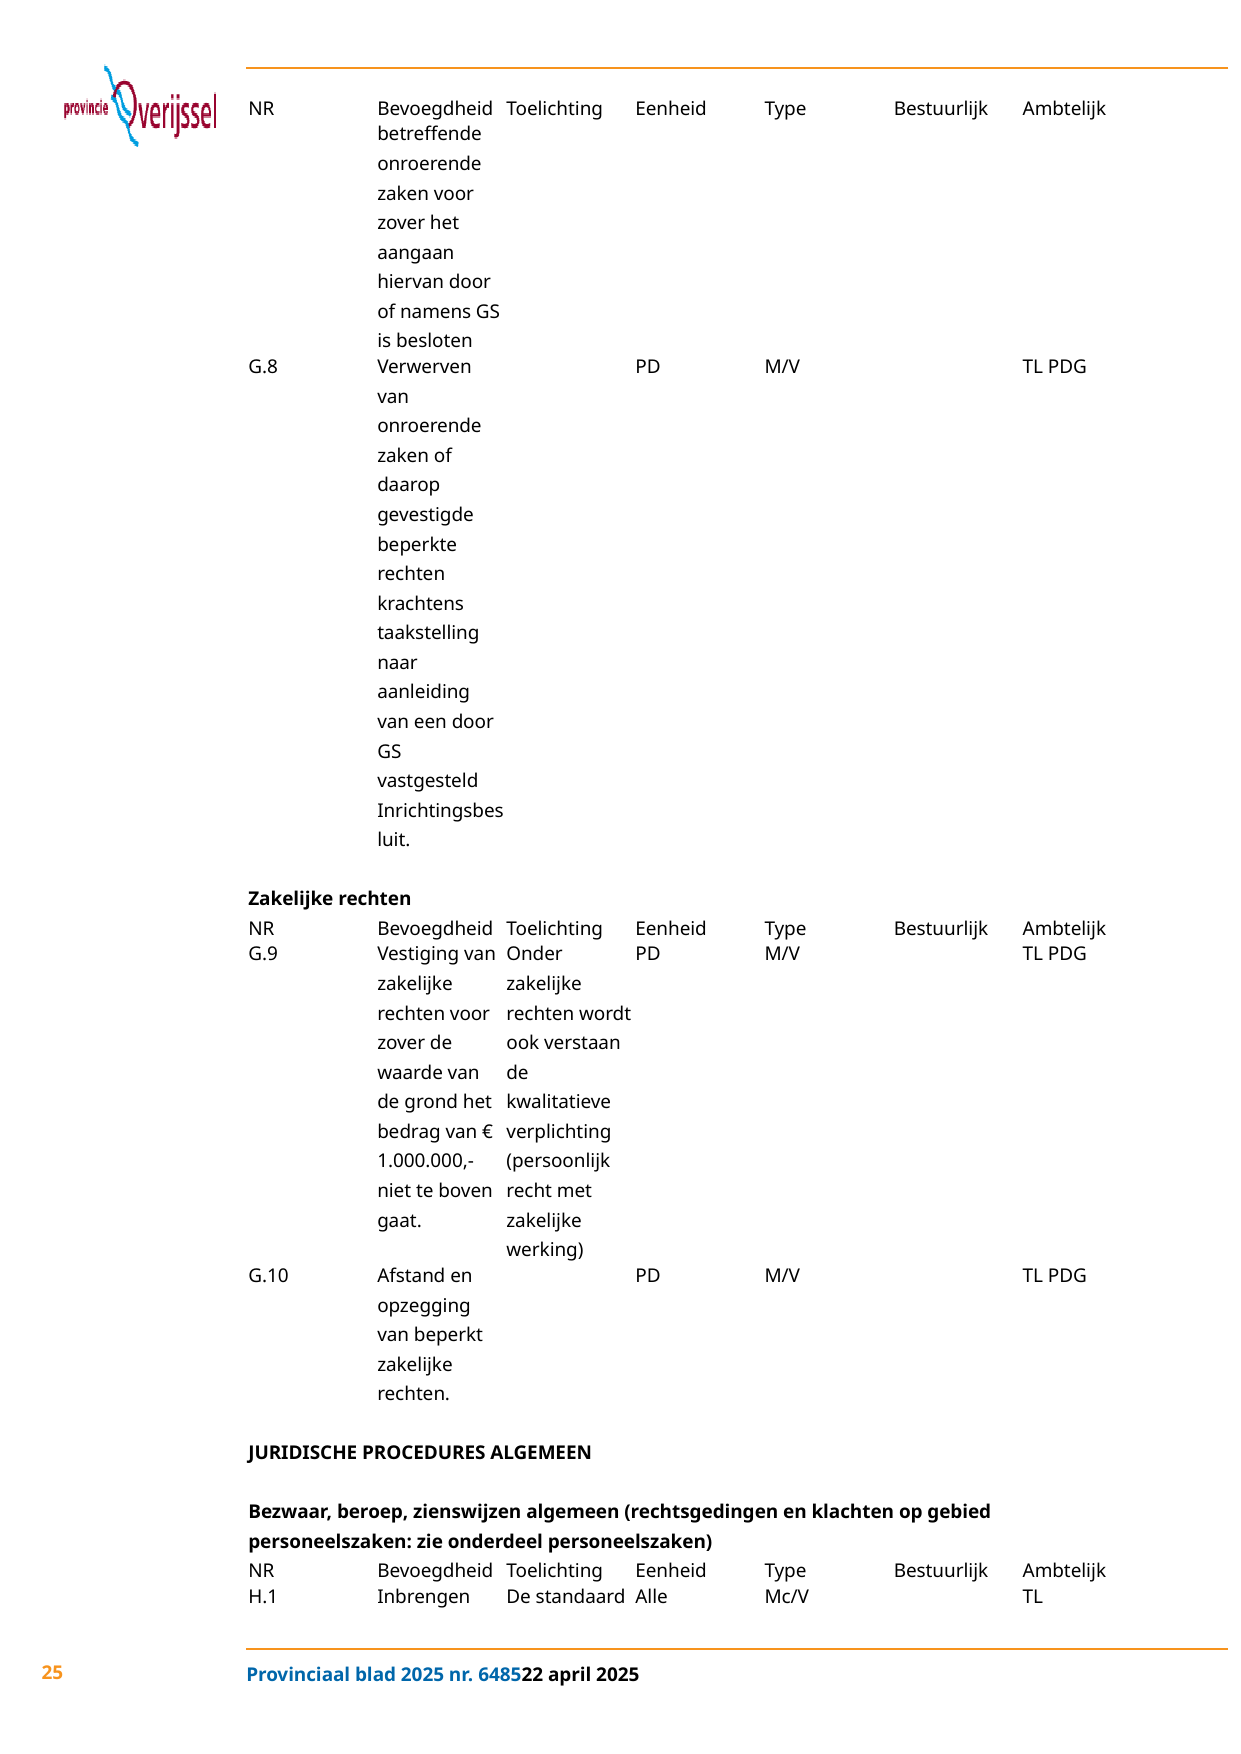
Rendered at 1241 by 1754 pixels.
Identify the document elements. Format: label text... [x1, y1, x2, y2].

table_header Eenheid [635, 95, 764, 121]
table_cell H.1 [248, 1583, 377, 1609]
table_cell betreffende onroerende zaken voor zover het aangaan hiervan door of namens GS is besloten [377, 121, 506, 353]
table_cell Vestiging van zakelijke rechten voor zover de waarde van de grond het bedrag van € 1.000.000,- niet te boven gaat. [377, 941, 506, 1262]
table_cell G.10 [248, 1262, 377, 1406]
table_header NR [248, 95, 377, 121]
table_cell [635, 121, 764, 353]
table_cell Alle [635, 1583, 764, 1609]
table_header Bestuurlijk [894, 915, 1022, 941]
table_cell Onder zakelijke rechten wordt ook verstaan de kwalitatieve verplichting (persoonlijk recht met zakelijke werking) [506, 941, 635, 1262]
table_cell Afstand en opzegging van beperkt zakelijke rechten. [377, 1262, 506, 1406]
table_cell PD [635, 941, 764, 1262]
table_cell M/V [764, 353, 893, 852]
table_header Ambtelijk [1023, 1558, 1152, 1583]
table_header Bestuurlijk [894, 95, 1022, 121]
table_header Type [764, 915, 893, 941]
table_header Toelichting [506, 915, 635, 941]
table_cell Inbrengen [377, 1583, 506, 1609]
table_cell [764, 121, 893, 353]
table_cell [506, 121, 635, 353]
table_cell G.8 [248, 353, 377, 852]
table_cell [506, 353, 635, 852]
table_header Bevoegdheid [377, 915, 506, 941]
table_cell [1023, 121, 1152, 353]
table_cell [894, 353, 1022, 852]
table_cell TL PDG [1023, 941, 1152, 1262]
text JURIDISCHE PROCEDURES ALGEMEEN [248, 1439, 1152, 1465]
table_cell TL PDG [1023, 353, 1152, 852]
table_cell M/V [764, 941, 893, 1262]
table_header NR [248, 915, 377, 941]
table_cell PD [635, 1262, 764, 1406]
table_header Ambtelijk [1023, 915, 1152, 941]
table_cell Mc/V [764, 1583, 893, 1609]
table_header Bevoegdheid [377, 95, 506, 121]
table_cell [894, 121, 1022, 353]
table_header Bestuurlijk [894, 1558, 1022, 1583]
table_cell PD [635, 353, 764, 852]
table_header Bevoegdheid [377, 1558, 506, 1583]
table_cell TL PDG [1023, 1262, 1152, 1406]
table_header Type [764, 1558, 893, 1583]
table_header Type [764, 95, 893, 121]
table_header Eenheid [635, 1558, 764, 1583]
table_cell [248, 121, 377, 353]
table_cell [506, 1262, 635, 1406]
table_cell Verwerven van onroerende zaken of daarop gevestigde beperkte rechten krachtens taakstelling naar aanleiding van een door GS vastgesteld Inrichtingsbesluit. [377, 353, 506, 852]
table_header Eenheid [635, 915, 764, 941]
table_cell [894, 1262, 1022, 1406]
table_header Ambtelijk [1023, 95, 1152, 121]
table_cell M/V [764, 1262, 893, 1406]
text Bezwaar, beroep, zienswijzen algemeen (rechtsgedingen en klachten op gebied personeelszaken: zie onderdeel personeelszaken) [248, 1498, 1152, 1553]
table_cell TL [1023, 1583, 1152, 1609]
table_cell [894, 1583, 1022, 1609]
table_header Toelichting [506, 1558, 635, 1583]
picture [41, 47, 231, 172]
table_cell De standaard [506, 1583, 635, 1609]
table_header NR [248, 1558, 377, 1583]
table_cell G.9 [248, 941, 377, 1262]
table_header Toelichting [506, 95, 635, 121]
text Zakelijke rechten [248, 885, 1152, 911]
table_cell [894, 941, 1022, 1262]
